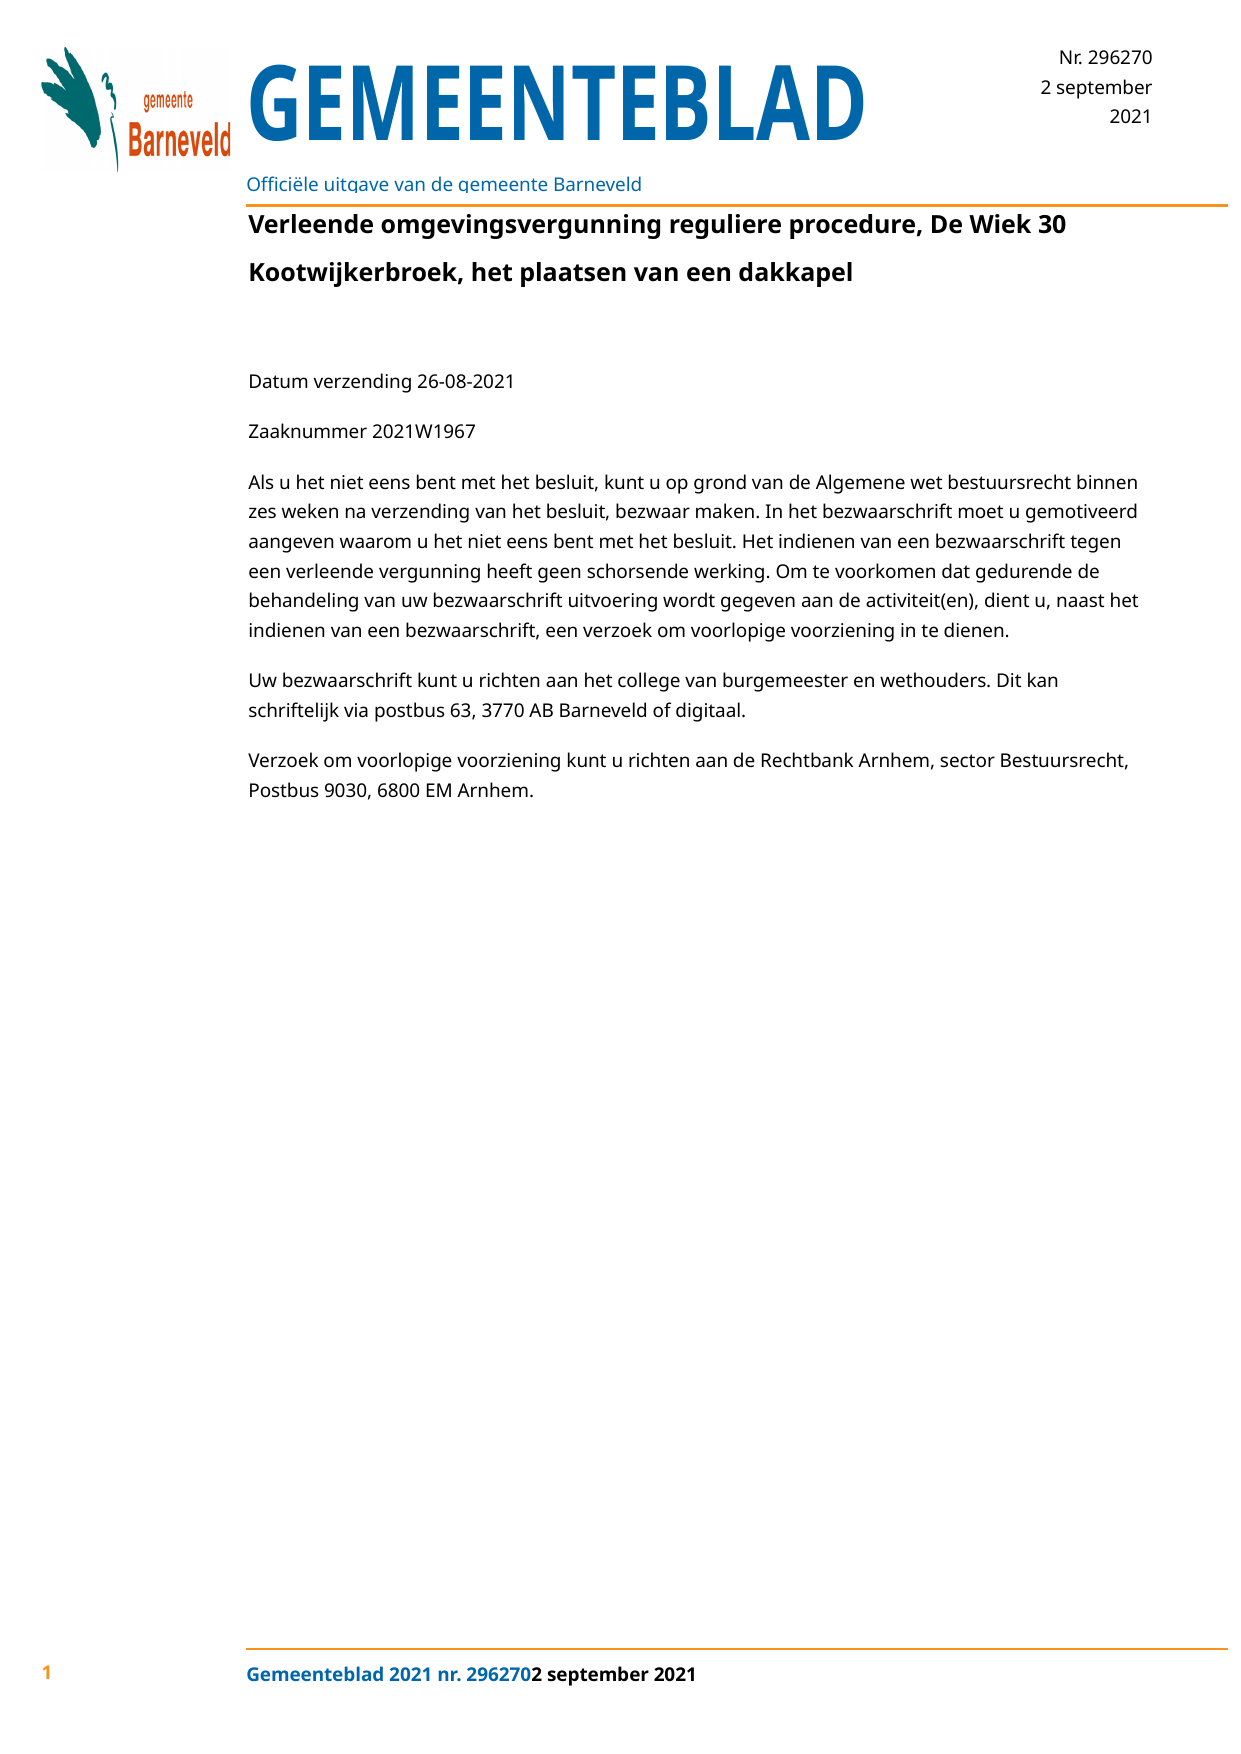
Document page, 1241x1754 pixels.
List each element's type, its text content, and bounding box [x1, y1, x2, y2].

picture [41, 47, 231, 172]
text Verleende omgevingsvergunning reguliere procedure, De Wiek 30 Kootwijkerbroek, het plaatsen van een dakkapel [248, 207, 1152, 288]
text Zaaknummer 2021W1967 [248, 419, 1152, 444]
text Verzoek om voorlopige voorziening kunt u richten aan de Rechtbank Arnhem, sector Bestuursrecht, Postbus 9030, 6800 EM Arnhem. [248, 747, 1152, 803]
text Als u het niet eens bent met het besluit, kunt u op grond van de Algemene wet bestuursrecht binnen zes weken na verzending van het besluit, bezwaar maken. In het bezwaarschrift moet u gemotiveerd aangeven waarom u het niet eens bent met het besluit. Het indienen van een bezwaarschrift tegen een verleende vergunning heeft geen schorsende werking. Om te voorkomen dat gedurende de behandeling van uw bezwaarschrift uitvoering wordt gegeven aan de activiteit(en), dient u, naast het indienen van een bezwaarschrift, een verzoek om voorlopige voorziening in te dienen. [248, 469, 1152, 643]
text Uw bezwaarschrift kunt u richten aan het college van burgemeester en wethouders. Dit kan schriftelijk via postbus 63, 3770 AB Barneveld of digitaal. [248, 667, 1152, 723]
text Datum verzending 26-08-2021 [248, 368, 1152, 394]
